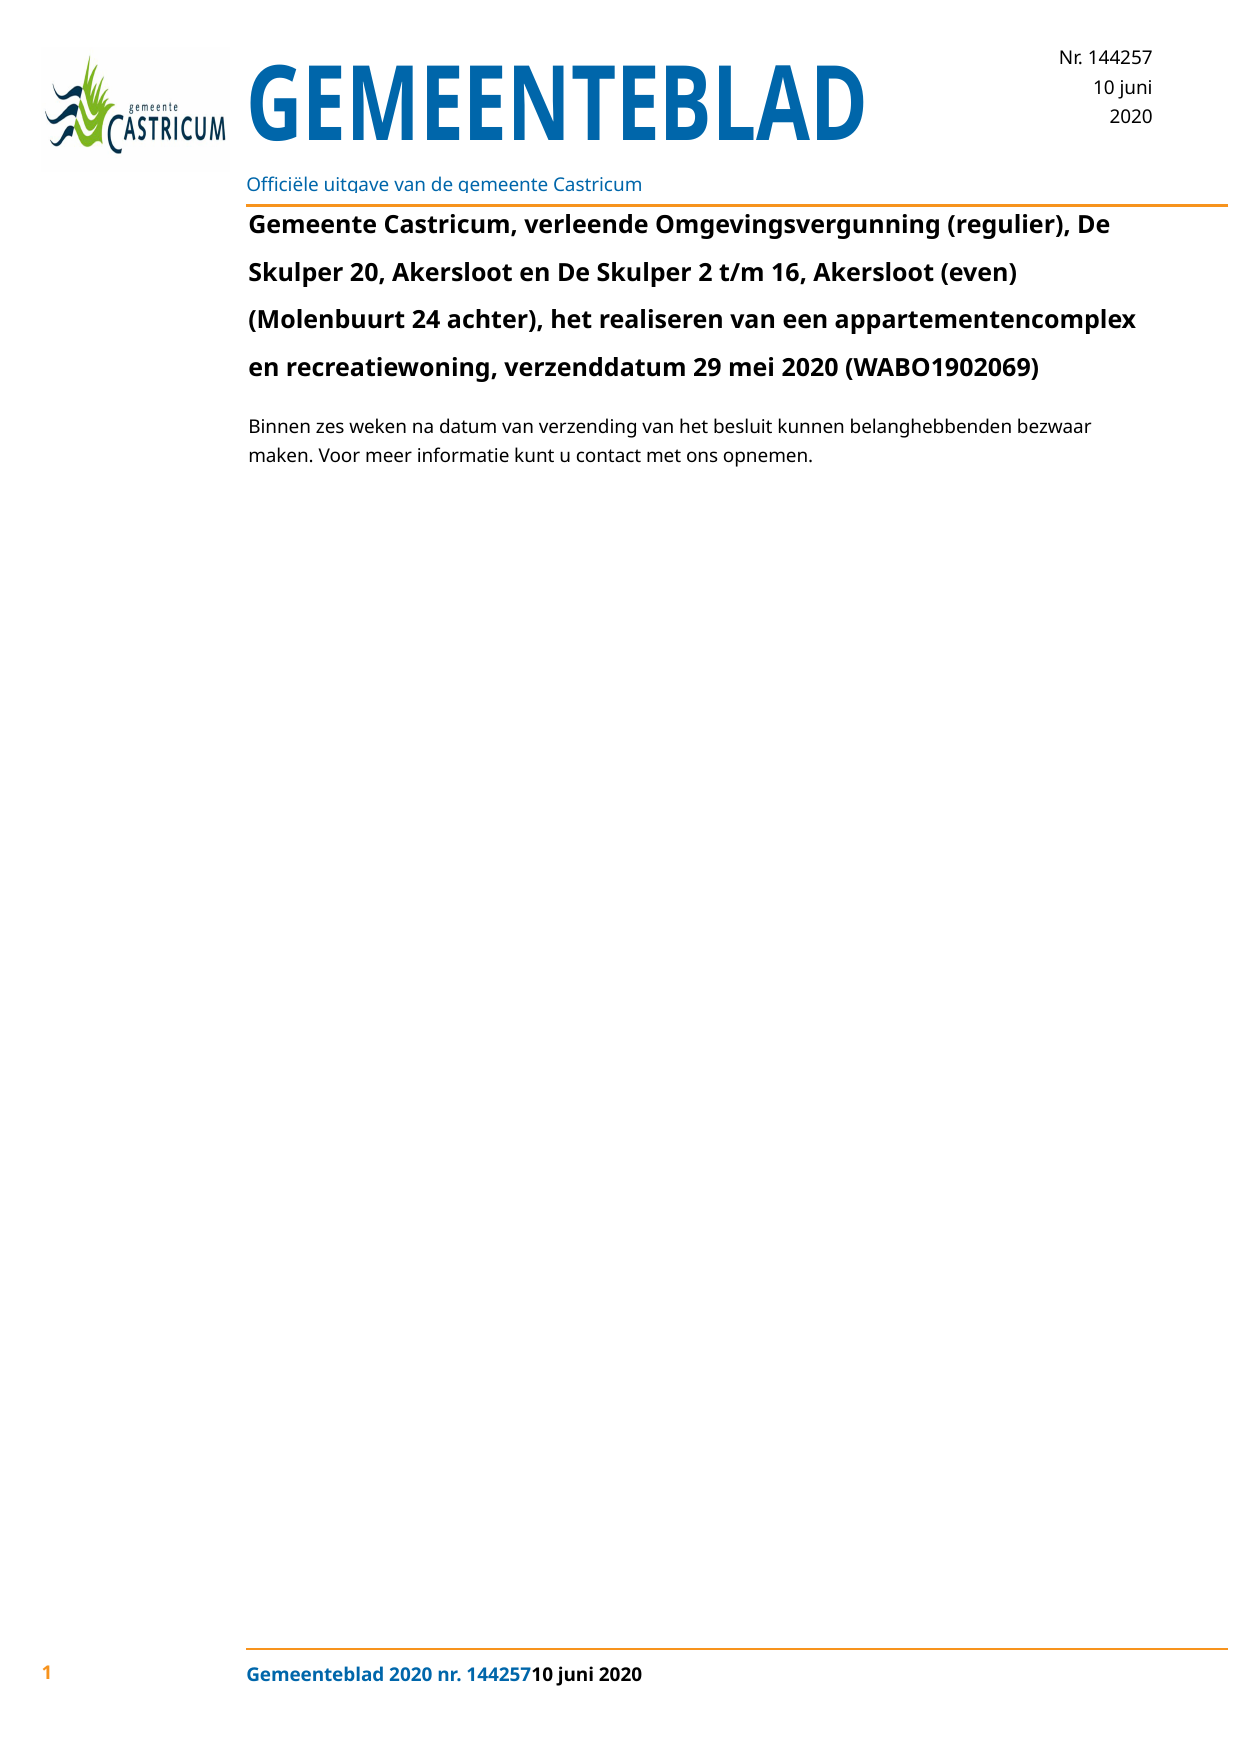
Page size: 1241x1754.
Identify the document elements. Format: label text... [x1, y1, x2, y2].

text Binnen zes weken na datum van verzending van het besluit kunnen belanghebbenden bezwaar maken. Voor meer informatie kunt u contact met ons opnemen. [248, 413, 1152, 468]
text Gemeente Castricum, verleende Omgevingsvergunning (regulier), De Skulper 20, Akersloot en De Skulper 2 t/m 16, Akersloot (even) (Molenbuurt 24 achter), het realiseren van een appartementencomplex en recreatiewoning, verzenddatum 29 mei 2020 (WABO1902069) [248, 207, 1152, 384]
picture [41, 47, 231, 172]
